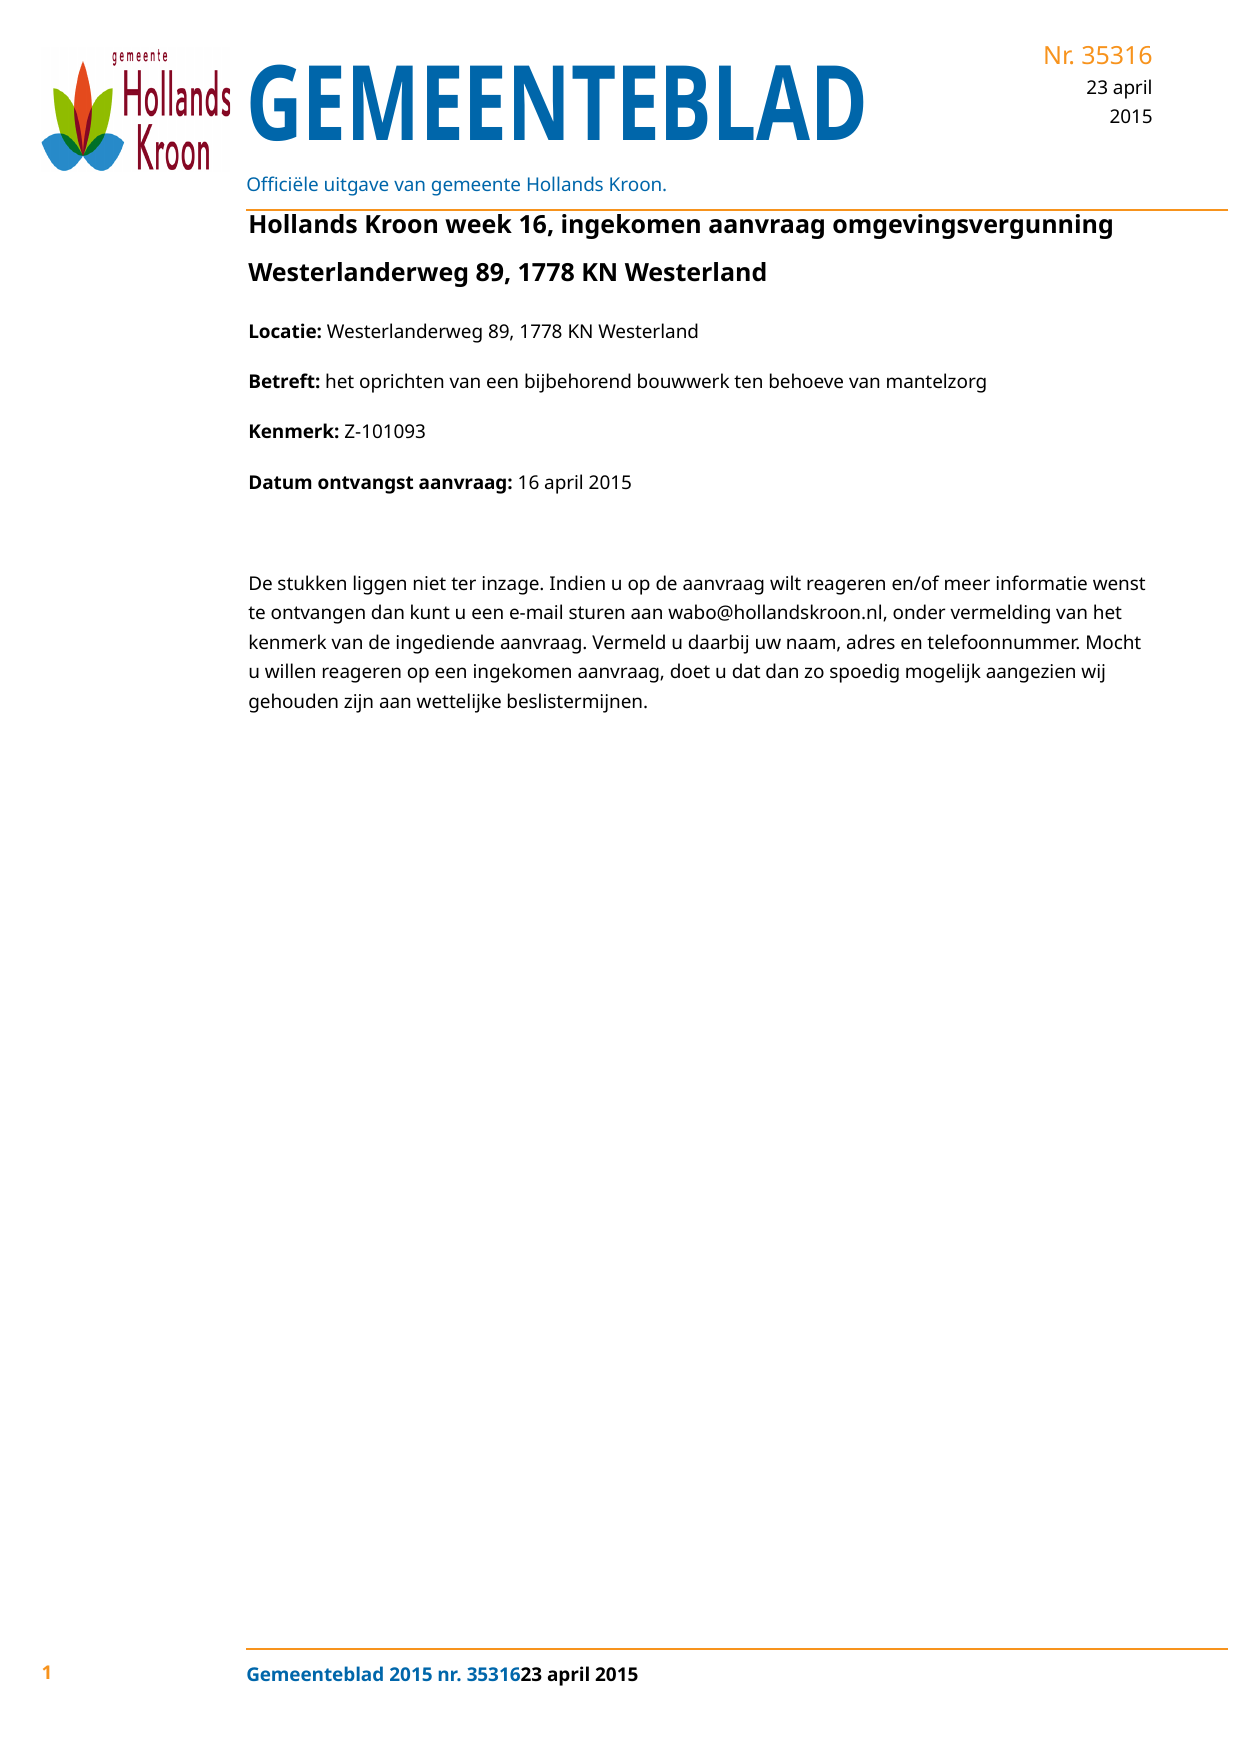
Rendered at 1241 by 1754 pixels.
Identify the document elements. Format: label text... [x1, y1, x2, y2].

text Hollands Kroon week 16, ingekomen aanvraag omgevingsvergunning Westerlanderweg 89, 1778 KN Westerland [248, 211, 1152, 288]
text Betreft: het oprichten van een bijbehorend bouwwerk ten behoeve van mantelzorg [248, 368, 1152, 394]
text Kenmerk: Z-101093 [248, 419, 1152, 444]
text Datum ontvangst aanvraag: 16 april 2015 [248, 469, 1152, 495]
picture [41, 47, 231, 172]
text Locatie: Westerlanderweg 89, 1778 KN Westerland [248, 318, 1152, 344]
text De stukken liggen niet ter inzage. Indien u op de aanvraag wilt reageren en/of meer informatie wenst te ontvangen dan kunt u een e-mail sturen aan wabo@hollandskroon.nl, onder vermelding van het kenmerk van de ingediende aanvraag. Vermeld u daarbij uw naam, adres en telefoonnummer. Mocht u willen reageren op een ingekomen aanvraag, doet u dat dan zo spoedig mogelijk aangezien wij gehouden zijn aan wettelijke beslistermijnen. [248, 570, 1152, 714]
